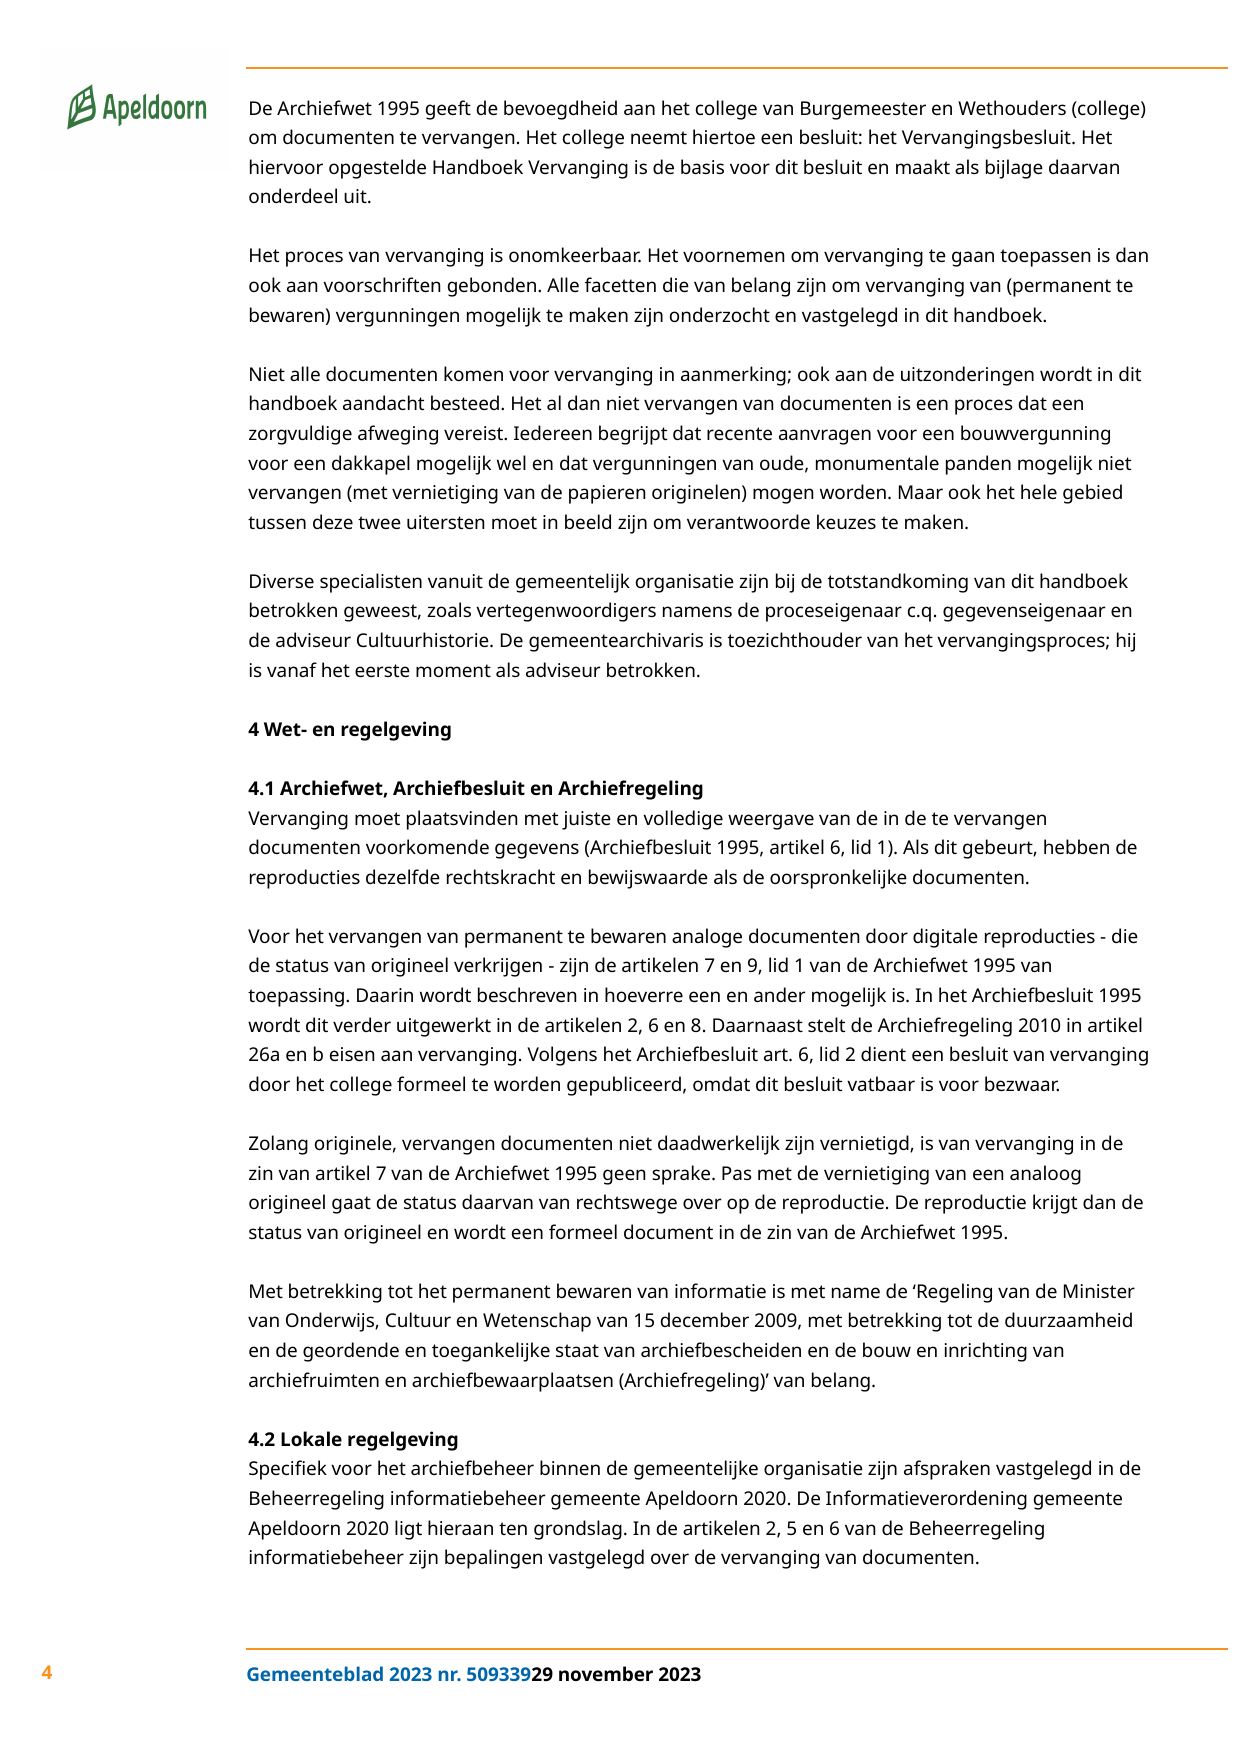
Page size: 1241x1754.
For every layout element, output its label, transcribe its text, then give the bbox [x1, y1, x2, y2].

picture [41, 47, 231, 172]
text Met betrekking tot het permanent bewaren van informatie is met name de ‘Regeling van de Minister van Onderwijs, Cultuur en Wetenschap van 15 december 2009, met betrekking tot de duurzaamheid en de geordende en toegankelijke staat van archiefbescheiden en de bouw en inrichting van archiefruimten en archiefbewaarplaatsen (Archiefregeling)’ van belang. [248, 1278, 1152, 1393]
text Voor het vervangen van permanent te bewaren analoge documenten door digitale reproducties - die de status van origineel verkrijgen - zijn de artikelen 7 en 9, lid 1 van de Archiefwet 1995 van toepassing. Daarin wordt beschreven in hoeverre een en ander mogelijk is. In het Archiefbesluit 1995 wordt dit verder uitgewerkt in de artikelen 2, 6 en 8. Daarnaast stelt de Archiefregeling 2010 in artikel 26a en b eisen aan vervanging. Volgens het Archiefbesluit art. 6, lid 2 dient een besluit van vervanging door het college formeel te worden gepubliceerd, omdat dit besluit vatbaar is voor bezwaar. [248, 923, 1152, 1097]
text 4.2 Lokale regelgeving [248, 1426, 1152, 1452]
text Vervanging moet plaatsvinden met juiste en volledige weergave van de in de te vervangen documenten voorkomende gegevens (Archiefbesluit 1995, artikel 6, lid 1). Als dit gebeurt, hebben de reproducties dezelfde rechtskracht en bewijswaarde als de oorspronkelijke documenten. [248, 805, 1152, 890]
text Diverse specialisten vanuit de gemeentelijk organisatie zijn bij de totstandkoming van dit handboek betrokken geweest, zoals vertegenwoordigers namens de proceseigenaar c.q. gegevenseigenaar en de adviseur Cultuurhistorie. De gemeentearchivaris is toezichthouder van het vervangingsproces; hij is vanaf het eerste moment als adviseur betrokken. [248, 568, 1152, 683]
text 4 Wet- en regelgeving [248, 716, 1152, 742]
text Zolang originele, vervangen documenten niet daadwerkelijk zijn vernietigd, is van vervanging in de zin van artikel 7 van de Archiefwet 1995 geen sprake. Pas met de vernietiging van een analoog origineel gaat de status daarvan van rechtswege over op de reproductie. De reproductie krijgt dan de status van origineel en wordt een formeel document in de zin van de Archiefwet 1995. [248, 1130, 1152, 1245]
text Niet alle documenten komen voor vervanging in aanmerking; ook aan de uitzonderingen wordt in dit handboek aandacht besteed. Het al dan niet vervangen van documenten is een proces dat een zorgvuldige afweging vereist. Iedereen begrijpt dat recente aanvragen voor een bouwvergunning voor een dakkapel mogelijk wel en dat vergunningen van oude, monumentale panden mogelijk niet vervangen (met vernietiging van de papieren originelen) mogen worden. Maar ook het hele gebied tussen deze twee uitersten moet in beeld zijn om verantwoorde keuzes te maken. [248, 361, 1152, 535]
text Het proces van vervanging is onomkeerbaar. Het voornemen om vervanging te gaan toepassen is dan ook aan voorschriften gebonden. Alle facetten die van belang zijn om vervanging van (permanent te bewaren) vergunningen mogelijk te maken zijn onderzocht en vastgelegd in dit handboek. [248, 243, 1152, 328]
text 4.1 Archiefwet, Archiefbesluit en Archiefregeling [248, 775, 1152, 801]
text Specifiek voor het archiefbeheer binnen de gemeentelijke organisatie zijn afspraken vastgelegd in de Beheerregeling informatiebeheer gemeente Apeldoorn 2020. De Informatieverordening gemeente Apeldoorn 2020 ligt hieraan ten grondslag. In de artikelen 2, 5 en 6 van de Beheerregeling informatiebeheer zijn bepalingen vastgelegd over de vervanging van documenten. [248, 1456, 1152, 1570]
text De Archiefwet 1995 geeft de bevoegdheid aan het college van Burgemeester en Wethouders (college) om documenten te vervangen. Het college neemt hiertoe een besluit: het Vervangingsbesluit. Het hiervoor opgestelde Handboek Vervanging is de basis voor dit besluit en maakt als bijlage daarvan onderdeel uit. [248, 95, 1152, 209]
